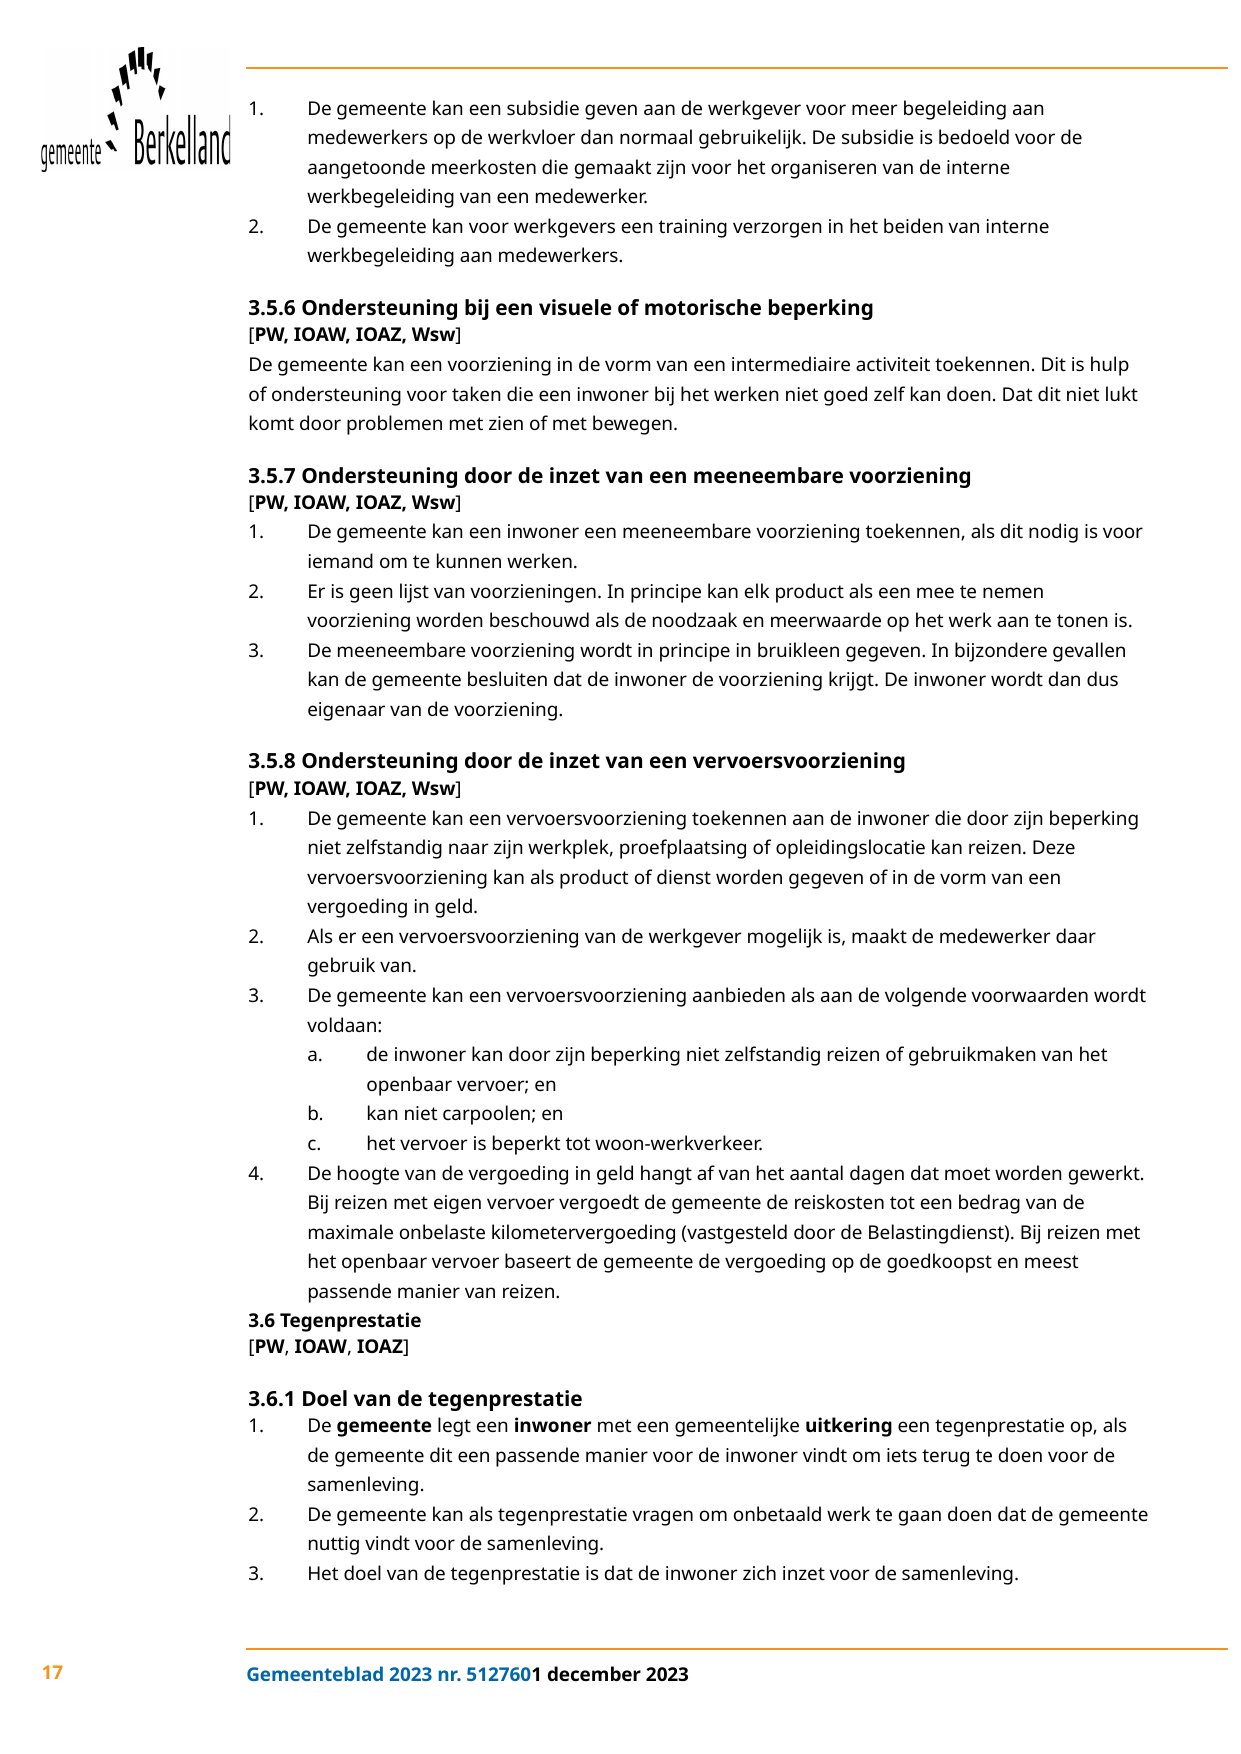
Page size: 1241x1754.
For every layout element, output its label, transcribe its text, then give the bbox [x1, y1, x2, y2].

text 3.6 Tegenprestatie [248, 1308, 1152, 1333]
list De meeneembare voorziening wordt in principe in bruikleen gegeven. In bijzondere gevallen kan de gemeente besluiten dat de inwoner de voorziening krijgt. De inwoner wordt dan dus eigenaar van de voorziening. [248, 637, 1152, 722]
list De gemeente legt een inwoner met een gemeentelijke uitkering een tegenprestatie op, als de gemeente dit een passende manier voor de inwoner vindt om iets terug te doen voor de samenleving. [248, 1412, 1152, 1497]
text [PW, IOAW, IOAZ, Wsw] [248, 322, 1152, 347]
list De gemeente kan een vervoersvoorziening toekennen aan de inwoner die door zijn beperking niet zelfstandig naar zijn werkplek, proefplaatsing of opleidingslocatie kan reizen. Deze vervoersvoorziening kan als product of dienst worden gegeven of in de vorm van een vergoeding in geld. [248, 805, 1152, 919]
text 3.5.7 Ondersteuning door de inzet van een meeneembare voorziening [248, 461, 1152, 489]
list De gemeente kan een subsidie geven aan de werkgever voor meer begeleiding aan medewerkers op de werkvloer dan normaal gebruikelijk. De subsidie is bedoeld voor de aangetoonde meerkosten die gemaakt zijn voor het organiseren van de interne werkbegeleiding van een medewerker. [248, 95, 1152, 209]
text [PW, IOAW, IOAZ, Wsw] [248, 489, 1152, 515]
list het vervoer is beperkt tot woon-werkverkeer. [307, 1130, 1152, 1156]
list kan niet carpoolen; en [307, 1101, 1152, 1126]
list De gemeente kan als tegenprestatie vragen om onbetaald werk te gaan doen dat de gemeente nuttig vindt voor de samenleving. [248, 1501, 1152, 1556]
text [PW, IOAW, IOAZ, Wsw] [248, 775, 1152, 801]
list Er is geen lijst van voorzieningen. In principe kan elk product als een mee te nemen voorziening worden beschouwd als de noodzaak en meerwaarde op het werk aan te tonen is. [248, 578, 1152, 633]
picture [41, 47, 231, 172]
list De gemeente kan een inwoner een meeneembare voorziening toekennen, als dit nodig is voor iemand om te kunnen werken. [248, 519, 1152, 574]
text 3.5.8 Ondersteuning door de inzet van een vervoersvoorziening [248, 747, 1152, 775]
text De gemeente kan een voorziening in de vorm van een intermediaire activiteit toekennen. Dit is hulp of ondersteuning voor taken die een inwoner bij het werken niet goed zelf kan doen. Dat dit niet lukt komt door problemen met zien of met bewegen. [248, 351, 1152, 436]
list Het doel van de tegenprestatie is dat de inwoner zich inzet voor de samenleving. [248, 1560, 1152, 1586]
list De gemeente kan voor werkgevers een training verzorgen in het beiden van interne werkbegeleiding aan medewerkers. [248, 213, 1152, 268]
list Als er een vervoersvoorziening van de werkgever mogelijk is, maakt de medewerker daar gebruik van. [248, 923, 1152, 978]
list de inwoner kan door zijn beperking niet zelfstandig reizen of gebruikmaken van het openbaar vervoer; en [307, 1041, 1152, 1097]
list De gemeente kan een vervoersvoorziening aanbieden als aan de volgende voorwaarden wordt voldaan: [248, 982, 1152, 1037]
text 3.5.6 Ondersteuning bij een visuele of motorische beperking [248, 293, 1152, 322]
list De hoogte van de vergoeding in geld hangt af van het aantal dagen dat moet worden gewerkt. Bij reizen met eigen vervoer vergoedt de gemeente de reiskosten tot een bedrag van de maximale onbelaste kilometervergoeding (vastgesteld door de Belastingdienst). Bij reizen met het openbaar vervoer baseert de gemeente de vergoeding op de goedkoopst en meest passende manier van reizen. [248, 1160, 1152, 1304]
text 3.6.1 Doel van de tegenprestatie [248, 1384, 1152, 1412]
text [PW, IOAW, IOAZ] [248, 1333, 1152, 1359]
